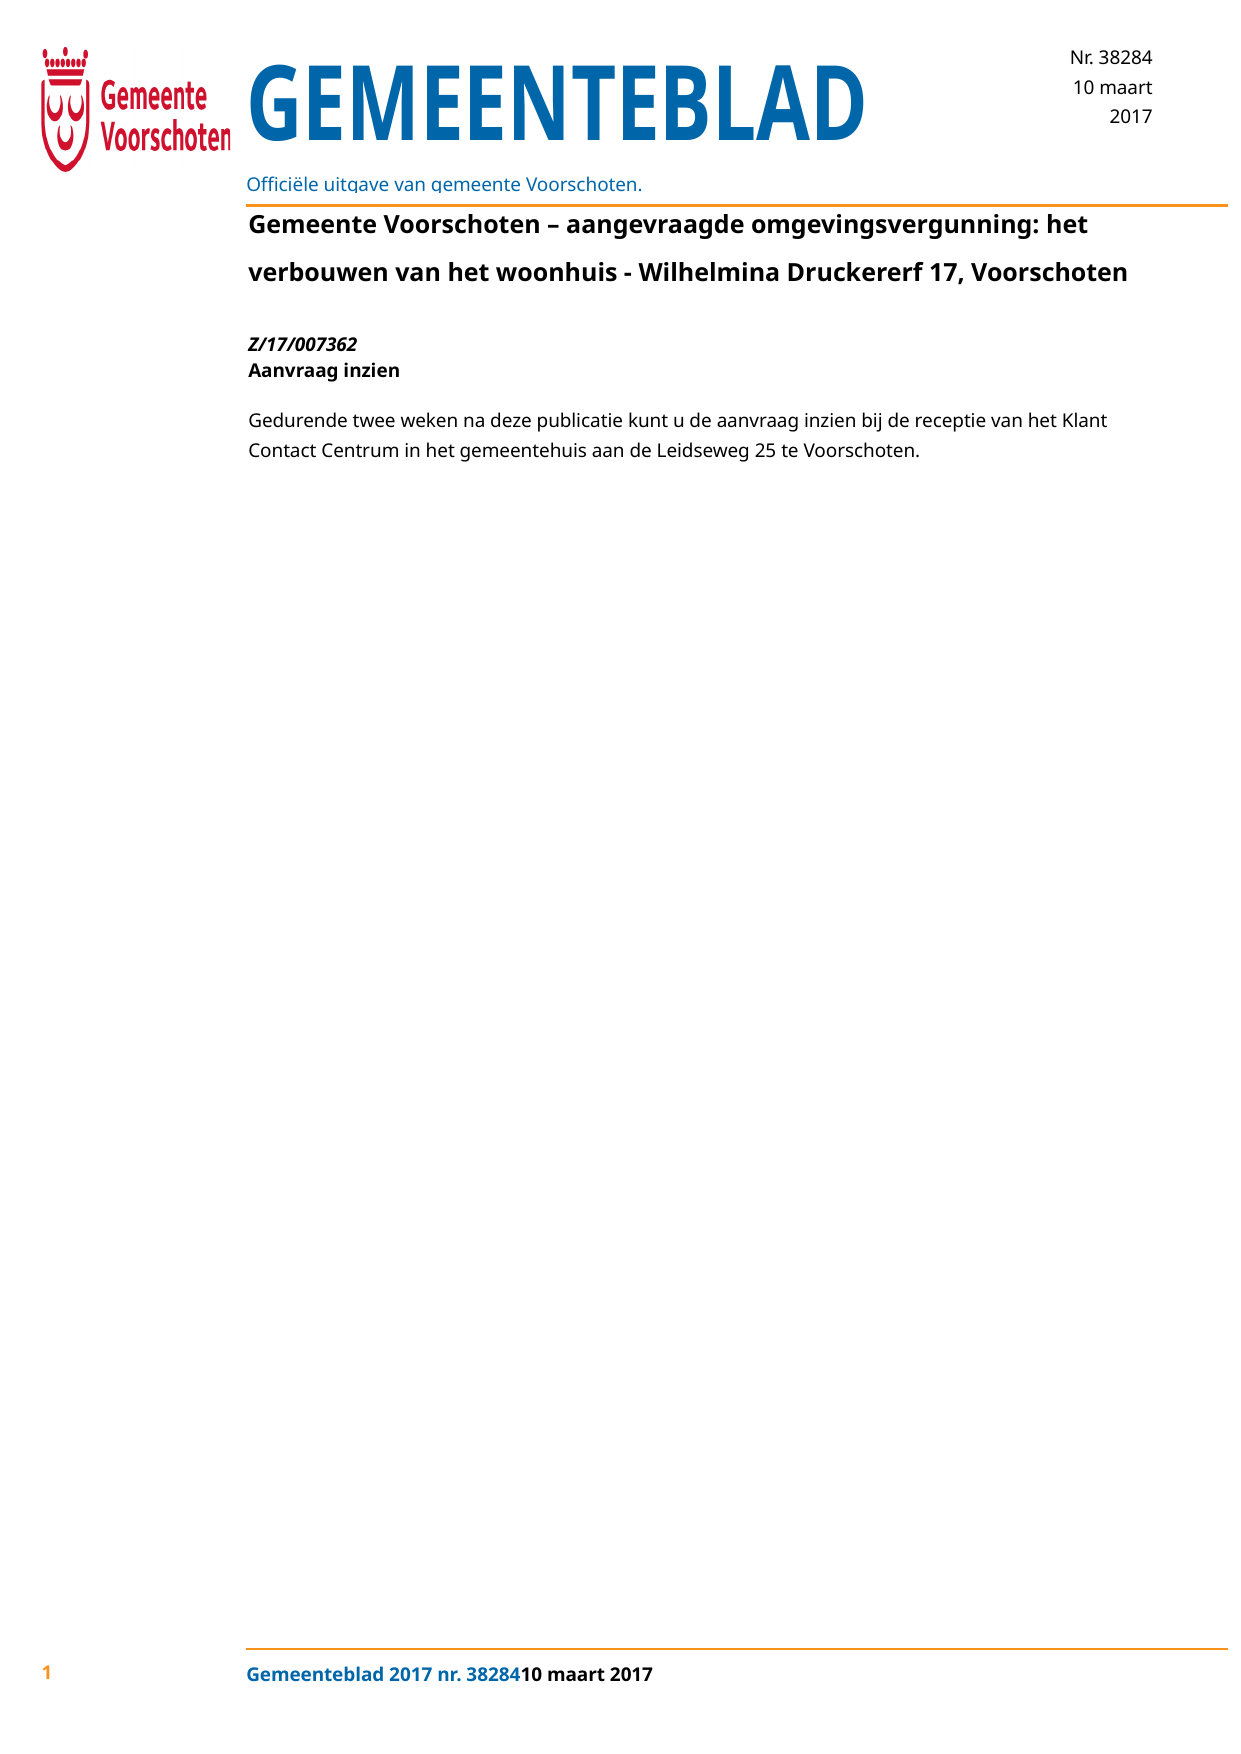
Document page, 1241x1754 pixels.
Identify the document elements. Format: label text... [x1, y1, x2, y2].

text Aanvraag inzien [248, 357, 1152, 383]
text Z/17/007362 [248, 331, 1152, 357]
text Gedurende twee weken na deze publicatie kunt u de aanvraag inzien bij de receptie van het Klant Contact Centrum in het gemeentehuis aan de Leidseweg 25 te Voorschoten. [248, 408, 1152, 463]
picture [41, 47, 231, 172]
text Gemeente Voorschoten – aangevraagde omgevingsvergunning: het verbouwen van het woonhuis - Wilhelmina Druckererf 17, Voorschoten [248, 207, 1152, 288]
